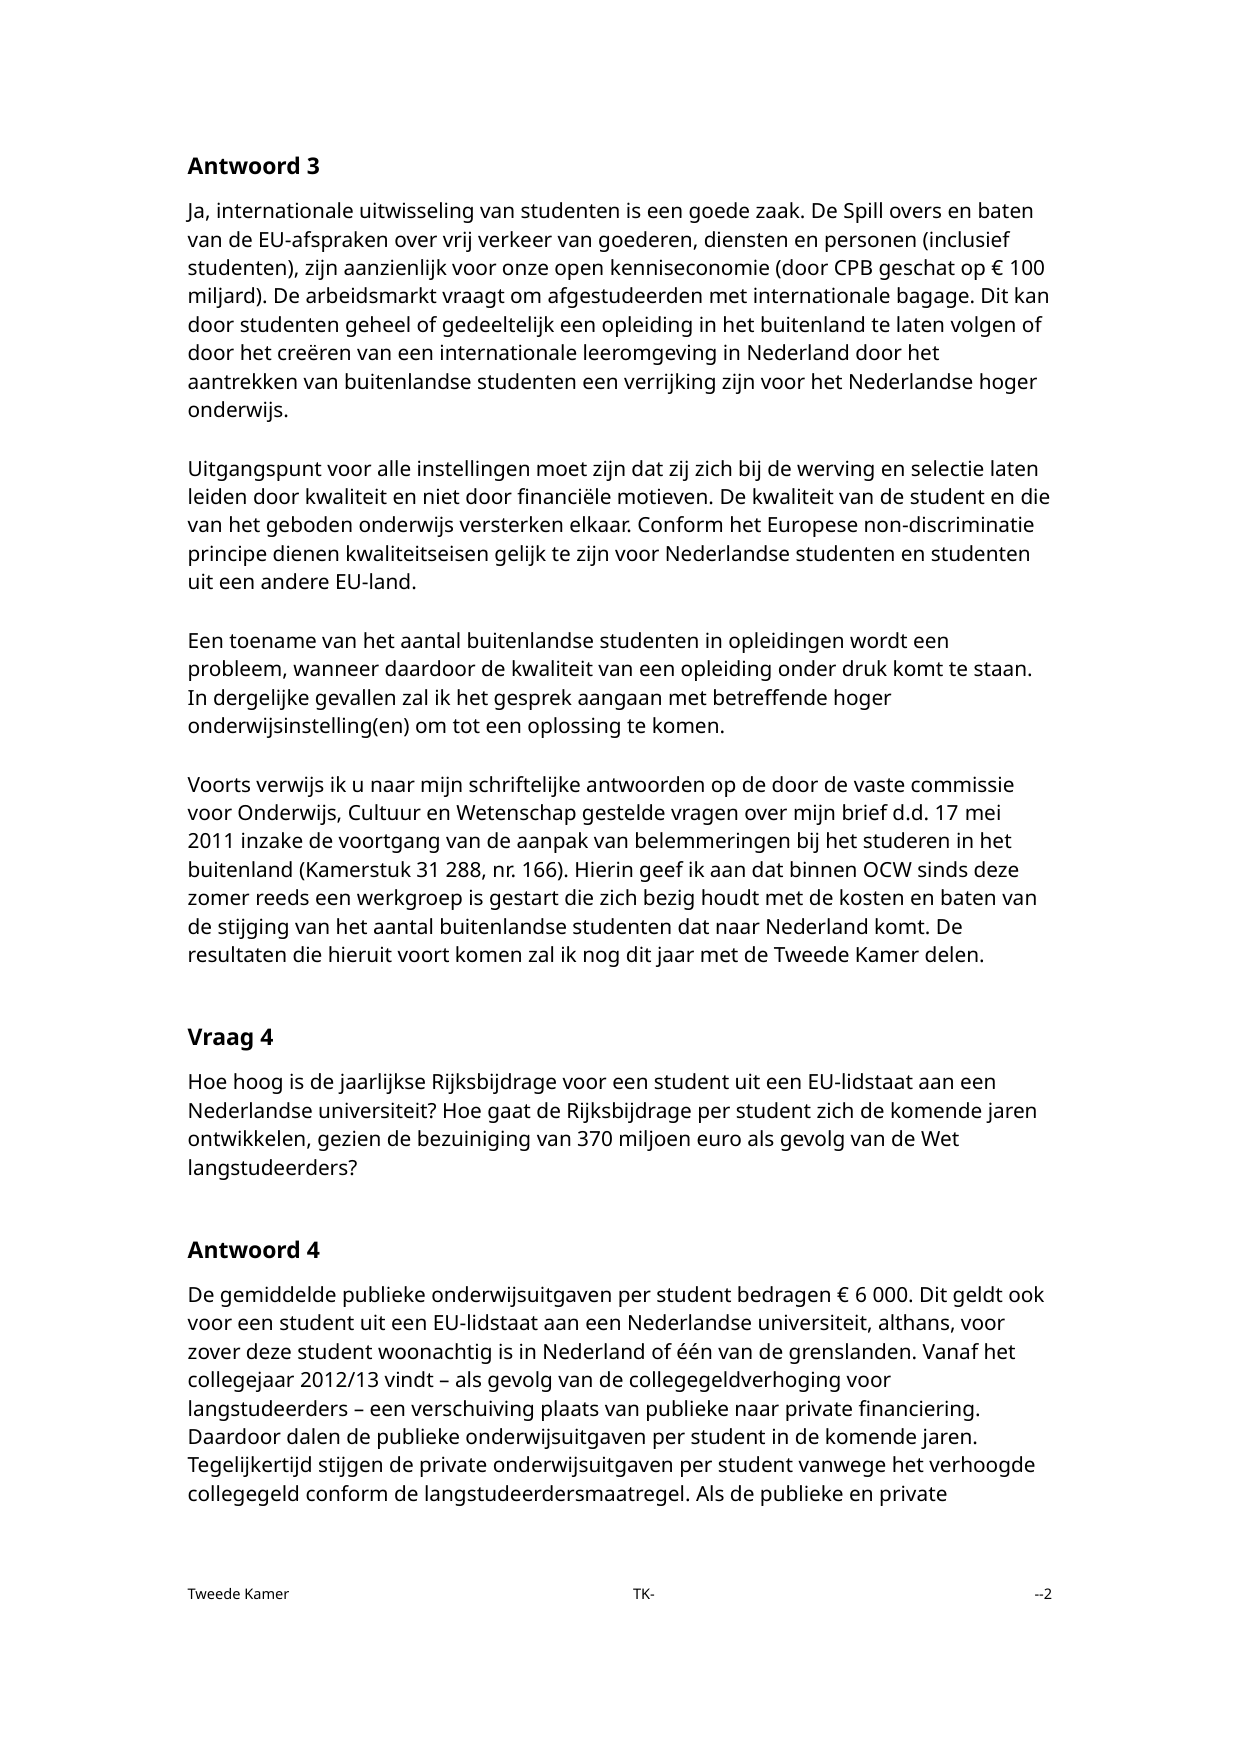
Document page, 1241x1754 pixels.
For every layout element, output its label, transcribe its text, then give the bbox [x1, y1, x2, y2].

text Hoe hoog is de jaarlijkse Rijksbijdrage voor een student uit een EU-lidstaat aan een Nederlandse universiteit? Hoe gaat de Rijksbijdrage per student zich de komende jaren ontwikkelen, gezien de bezuiniging van 370 miljoen euro als gevolg van de Wet langstudeerders? [187, 1067, 1053, 1181]
text Voorts verwijs ik u naar mijn schriftelijke antwoorden op de door de vaste commissie voor Onderwijs, Cultuur en Wetenschap gestelde vragen over mijn brief d.d. 17 mei 2011 inzake de voortgang van de aanpak van belemmeringen bij het studeren in het buitenland (Kamerstuk 31 288, nr. 166). Hierin geef ik aan dat binnen OCW sinds deze zomer reeds een werkgroep is gestart die zich bezig houdt met de kosten en baten van de stijging van het aantal buitenlandse studenten dat naar Nederland komt. De resultaten die hieruit voort komen zal ik nog dit jaar met de Tweede Kamer delen. [187, 770, 1053, 969]
text Een toename van het aantal buitenlandse studenten in opleidingen wordt een probleem, wanneer daardoor de kwaliteit van een opleiding onder druk komt te staan. In dergelijke gevallen zal ik het gesprek aangaan met betreffende hoger onderwijsinstelling(en) om tot een oplossing te komen. [187, 626, 1053, 740]
text Ja, internationale uitwisseling van studenten is een goede zaak. De Spill overs en baten van de EU-afspraken over vrij verkeer van goederen, diensten en personen (inclusief studenten), zijn aanzienlijk voor onze open kenniseconomie (door CPB geschat op € 100 miljard). De arbeidsmarkt vraagt om afgestudeerden met internationale bagage. Dit kan door studenten geheel of gedeeltelijk een opleiding in het buitenland te laten volgen of door het creëren van een internationale leeromgeving in Nederland door het aantrekken van buitenlandse studenten een verrijking zijn voor het Nederlandse hoger onderwijs. [187, 196, 1053, 424]
subtitle Antwoord 4 [187, 1234, 1053, 1265]
subtitle Vraag 4 [187, 1021, 1053, 1052]
text De gemiddelde publieke onderwijsuitgaven per student bedragen € 6 000. Dit geldt ook voor een student uit een EU-lidstaat aan een Nederlandse universiteit, althans, voor zover deze student woonachtig is in Nederland of één van de grenslanden. Vanaf het collegejaar 2012/13 vindt – als gevolg van de collegegeldverhoging voor langstudeerders – een verschuiving plaats van publieke naar private financiering. Daardoor dalen de publieke onderwijsuitgaven per student in de komende jaren. Tegelijkertijd stijgen de private onderwijsuitgaven per student vanwege het verhoogde collegegeld conform de langstudeerdersmaatregel. Als de publieke en private [187, 1280, 1053, 1507]
text Uitgangspunt voor alle instellingen moet zijn dat zij zich bij de werving en selectie laten leiden door kwaliteit en niet door financiële motieven. De kwaliteit van de student en die van het geboden onderwijs versterken elkaar. Conform het Europese non-discriminatie principe dienen kwaliteitseisen gelijk te zijn voor Nederlandse studenten en studenten uit een andere EU-land. [187, 454, 1053, 596]
subtitle Antwoord 3 [187, 150, 1053, 181]
